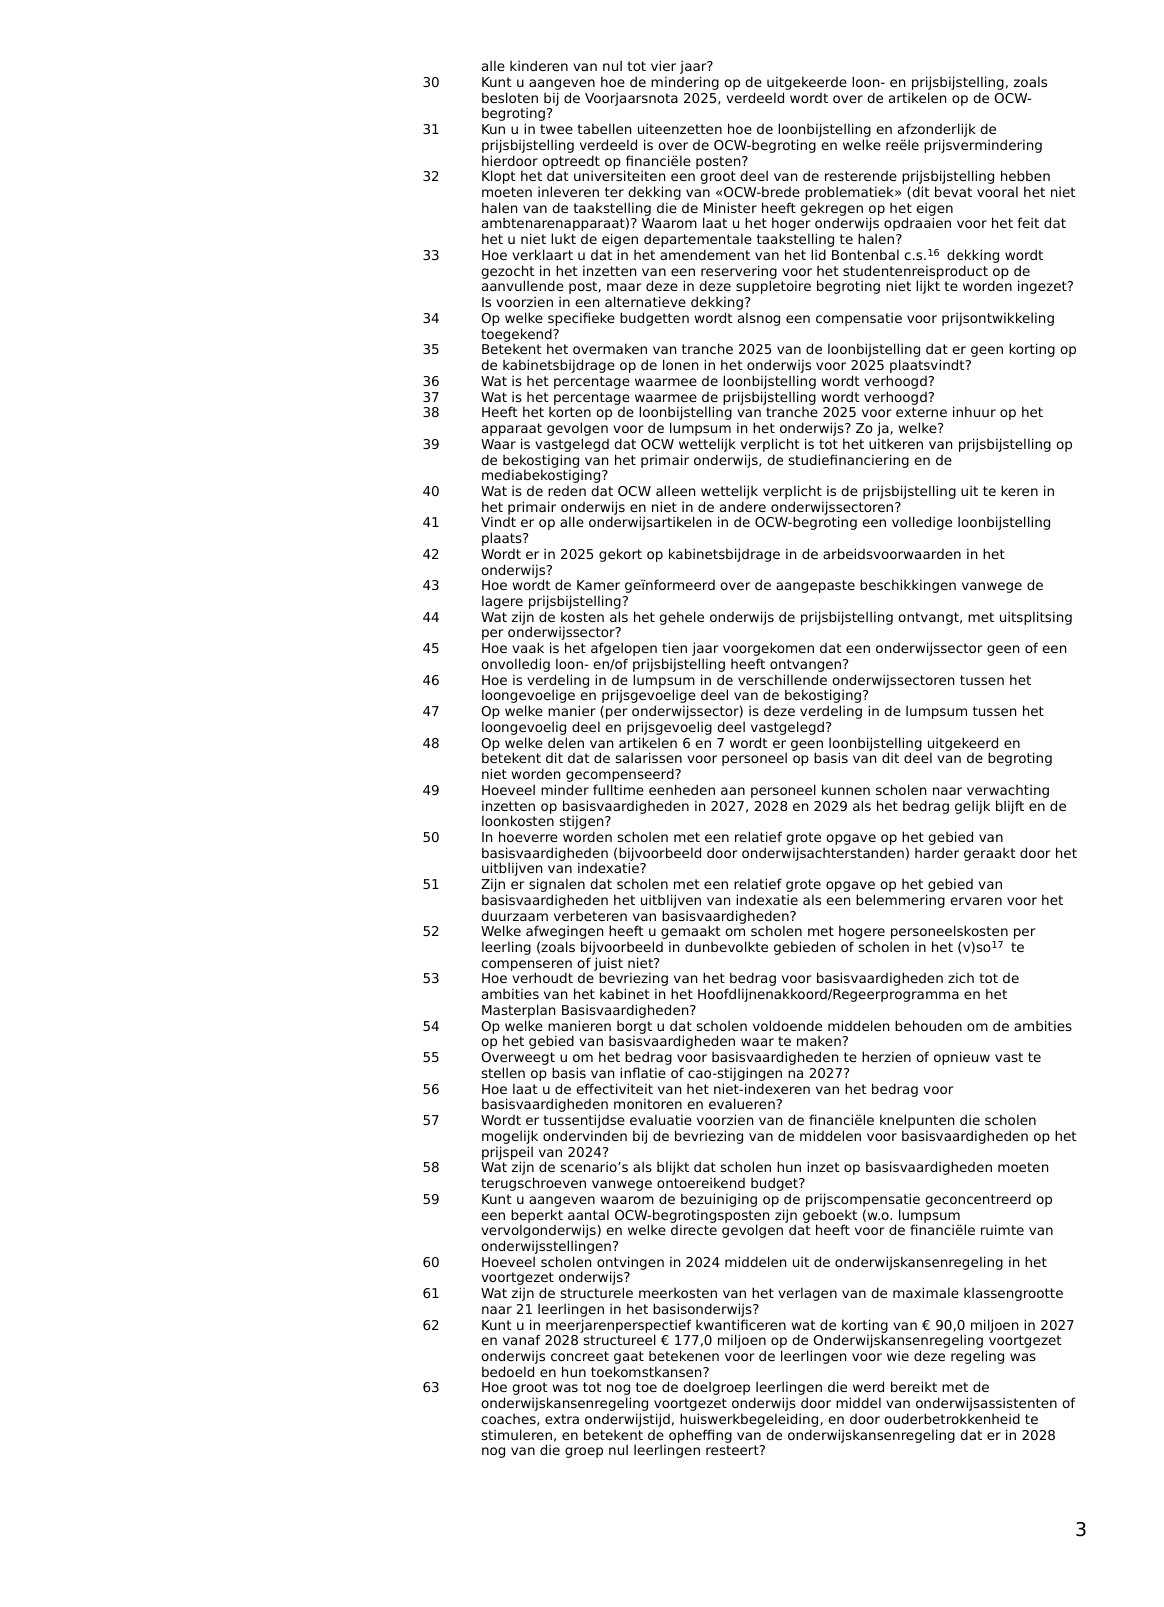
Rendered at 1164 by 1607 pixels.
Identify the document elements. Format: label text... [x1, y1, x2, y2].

table_cell Op welke manier (per onderwijssector) is deze verdeling in de lumpsum tussen het loongevoelig deel en prijsgevoelig deel vastgelegd? [475, 704, 1087, 735]
table_cell 47 [422, 704, 475, 735]
table_cell Wordt er in 2025 gekort op kabinetsbijdrage in de arbeidsvoorwaarden in het onderwijs? [475, 547, 1087, 578]
table_cell Op welke manieren borgt u dat scholen voldoende middelen behouden om de ambities op het gebied van basisvaardigheden waar te maken? [475, 1019, 1087, 1050]
table_cell Wat zijn de scenario’s als blijkt dat scholen hun inzet op basisvaardigheden moeten terugschroeven vanwege ontoereikend budget? [475, 1160, 1087, 1192]
table_cell Hoe verklaart u dat in het amendement van het lid Bontenbal c.s.16 dekking wordt gezocht in het inzetten van een reservering voor het studentenreisproduct op de aanvullende post, maar deze in deze suppletoire begroting niet lijkt te worden ingezet? Is voorzien in een alternatieve dekking? [475, 248, 1087, 311]
table_cell 33 [422, 248, 475, 311]
table_cell Hoe is verdeling in de lumpsum in de verschillende onderwijssectoren tussen het loongevoelige en prijsgevoelige deel van de bekostiging? [475, 673, 1087, 704]
table_cell Zijn er signalen dat scholen met een relatief grote opgave op het gebied van basisvaardigheden het uitblijven van indexatie als een belemmering ervaren voor het duurzaam verbeteren van basisvaardigheden? [475, 877, 1087, 924]
table_cell alle kinderen van nul tot vier jaar? [475, 59, 1087, 75]
table_cell Hoe laat u de effectiviteit van het niet-indexeren van het bedrag voor basisvaardigheden monitoren en evalueren? [475, 1081, 1087, 1113]
table_cell Kunt u aangeven hoe de mindering op de uitgekeerde loon- en prijsbijstelling, zoals besloten bij de Voorjaarsnota 2025, verdeeld wordt over de artikelen op de OCW-begroting? [475, 75, 1087, 122]
table_cell 44 [422, 610, 475, 641]
table_cell 61 [422, 1286, 475, 1317]
table_cell 48 [422, 735, 475, 783]
table_cell 40 [422, 484, 475, 515]
table_cell Hoe wordt de Kamer geïnformeerd over de aangepaste beschikkingen vanwege de lagere prijsbijstelling? [475, 578, 1087, 609]
table_cell Heeft het korten op de loonbijstelling van tranche 2025 voor externe inhuur op het apparaat gevolgen voor de lumpsum in het onderwijs? Zo ja, welke? [475, 405, 1087, 437]
table_cell Klopt het dat universiteiten een groot deel van de resterende prijsbijstelling hebben moeten inleveren ter dekking van «OCW-brede problematiek» (dit bevat vooral het niet halen van de taakstelling die de Minister heeft gekregen op het eigen ambtenarenapparaat)? Waarom laat u het hoger onderwijs opdraaien voor het feit dat het u niet lukt de eigen departementale taakstelling te halen? [475, 169, 1087, 248]
table_cell 55 [422, 1050, 475, 1081]
table_cell In hoeverre worden scholen met een relatief grote opgave op het gebied van basisvaardigheden (bijvoorbeeld door onderwijsachterstanden) harder geraakt door het uitblijven van indexatie? [475, 830, 1087, 877]
table_cell 35 [422, 342, 475, 374]
table_cell Hoe verhoudt de bevriezing van het bedrag voor basisvaardigheden zich tot de ambities van het kabinet in het Hoofdlijnenakkoord/Regeerprogramma en het Masterplan Basisvaardigheden? [475, 971, 1087, 1018]
table_cell Kunt u aangeven waarom de bezuiniging op de prijscompensatie geconcentreerd op een beperkt aantal OCW-begrotingsposten zijn geboekt (w.o. lumpsum vervolgonderwijs) en welke directe gevolgen dat heeft voor de financiële ruimte van onderwijsstellingen? [475, 1192, 1087, 1254]
table_cell 34 [422, 311, 475, 342]
table_cell 39 [422, 437, 475, 484]
table_cell 60 [422, 1255, 475, 1286]
table_cell [422, 59, 475, 75]
table_cell Wat zijn de structurele meerkosten van het verlagen van de maximale klassengrootte naar 21 leerlingen in het basisonderwijs? [475, 1286, 1087, 1317]
table_cell Hoeveel minder fulltime eenheden aan personeel kunnen scholen naar verwachting inzetten op basisvaardigheden in 2027, 2028 en 2029 als het bedrag gelijk blijft en de loonkosten stijgen? [475, 783, 1087, 830]
table_cell 38 [422, 405, 475, 437]
table_cell 57 [422, 1113, 475, 1160]
table_cell 30 [422, 75, 475, 122]
table_cell Waar is vastgelegd dat OCW wettelijk verplicht is tot het uitkeren van prijsbijstelling op de bekostiging van het primair onderwijs, de studiefinanciering en de mediabekostiging? [475, 437, 1087, 484]
table_cell Hoeveel scholen ontvingen in 2024 middelen uit de onderwijskansenregeling in het voortgezet onderwijs? [475, 1255, 1087, 1286]
table_cell 54 [422, 1019, 475, 1050]
table_cell 59 [422, 1192, 475, 1254]
table_cell 63 [422, 1380, 475, 1459]
table_cell 51 [422, 877, 475, 924]
table_cell Op welke delen van artikelen 6 en 7 wordt er geen loonbijstelling uitgekeerd en betekent dit dat de salarissen voor personeel op basis van dit deel van de begroting niet worden gecompenseerd? [475, 735, 1087, 783]
table_cell Vindt er op alle onderwijsartikelen in de OCW-begroting een volledige loonbijstelling plaats? [475, 515, 1087, 547]
table_cell Wat is het percentage waarmee de loonbijstelling wordt verhoogd? [475, 374, 1087, 389]
table_cell Hoe groot was tot nog toe de doelgroep leerlingen die werd bereikt met de onderwijskansenregeling voortgezet onderwijs door middel van onderwijsassistenten of coaches, extra onderwijstijd, huiswerkbegeleiding, en door ouderbetrokkenheid te stimuleren, en betekent de opheffing van de onderwijskansenregeling dat er in 2028 nog van die groep nul leerlingen resteert? [475, 1380, 1087, 1459]
table_cell 36 [422, 374, 475, 389]
table_cell Wat is de reden dat OCW alleen wettelijk verplicht is de prijsbijstelling uit te keren in het primair onderwijs en niet in de andere onderwijssectoren? [475, 484, 1087, 515]
table_cell Wat zijn de kosten als het gehele onderwijs de prijsbijstelling ontvangt, met uitsplitsing per onderwijssector? [475, 610, 1087, 641]
table_cell Overweegt u om het bedrag voor basisvaardigheden te herzien of opnieuw vast te stellen op basis van inflatie of cao-stijgingen na 2027? [475, 1050, 1087, 1081]
table_cell 49 [422, 783, 475, 830]
table_cell 37 [422, 389, 475, 405]
table_cell 50 [422, 830, 475, 877]
table_cell Kunt u in meerjarenperspectief kwantificeren wat de korting van € 90,0 miljoen in 2027 en vanaf 2028 structureel € 177,0 miljoen op de Onderwijskansenregeling voortgezet onderwijs concreet gaat betekenen voor de leerlingen voor wie deze regeling was bedoeld en hun toekomstkansen? [475, 1318, 1087, 1380]
table_cell Wat is het percentage waarmee de prijsbijstelling wordt verhoogd? [475, 389, 1087, 405]
table_cell 41 [422, 515, 475, 547]
table_cell 56 [422, 1081, 475, 1113]
table_cell 52 [422, 924, 475, 971]
table_cell 31 [422, 122, 475, 169]
table_cell Welke afwegingen heeft u gemaakt om scholen met hogere personeelskosten per leerling (zoals bijvoorbeeld in dunbevolkte gebieden of scholen in het (v)so17 te compenseren of juist niet? [475, 924, 1087, 971]
table_cell 58 [422, 1160, 475, 1192]
table_cell 45 [422, 641, 475, 672]
table_cell 42 [422, 547, 475, 578]
table_cell Betekent het overmaken van tranche 2025 van de loonbijstelling dat er geen korting op de kabinetsbijdrage op de lonen in het onderwijs voor 2025 plaatsvindt? [475, 342, 1087, 374]
table_cell Wordt er tussentijdse evaluatie voorzien van de financiële knelpunten die scholen mogelijk ondervinden bij de bevriezing van de middelen voor basisvaardigheden op het prijspeil van 2024? [475, 1113, 1087, 1160]
table_cell Hoe vaak is het afgelopen tien jaar voorgekomen dat een onderwijssector geen of een onvolledig loon- en/of prijsbijstelling heeft ontvangen? [475, 641, 1087, 672]
table_cell 32 [422, 169, 475, 248]
table_cell Op welke specifieke budgetten wordt alsnog een compensatie voor prijsontwikkeling toegekend? [475, 311, 1087, 342]
table_cell 62 [422, 1318, 475, 1380]
table_cell Kun u in twee tabellen uiteenzetten hoe de loonbijstelling en afzonderlijk de prijsbijstelling verdeeld is over de OCW-begroting en welke reële prijsvermindering hierdoor optreedt op financiële posten? [475, 122, 1087, 169]
table_cell 46 [422, 673, 475, 704]
table_cell 53 [422, 971, 475, 1018]
table_cell 43 [422, 578, 475, 609]
